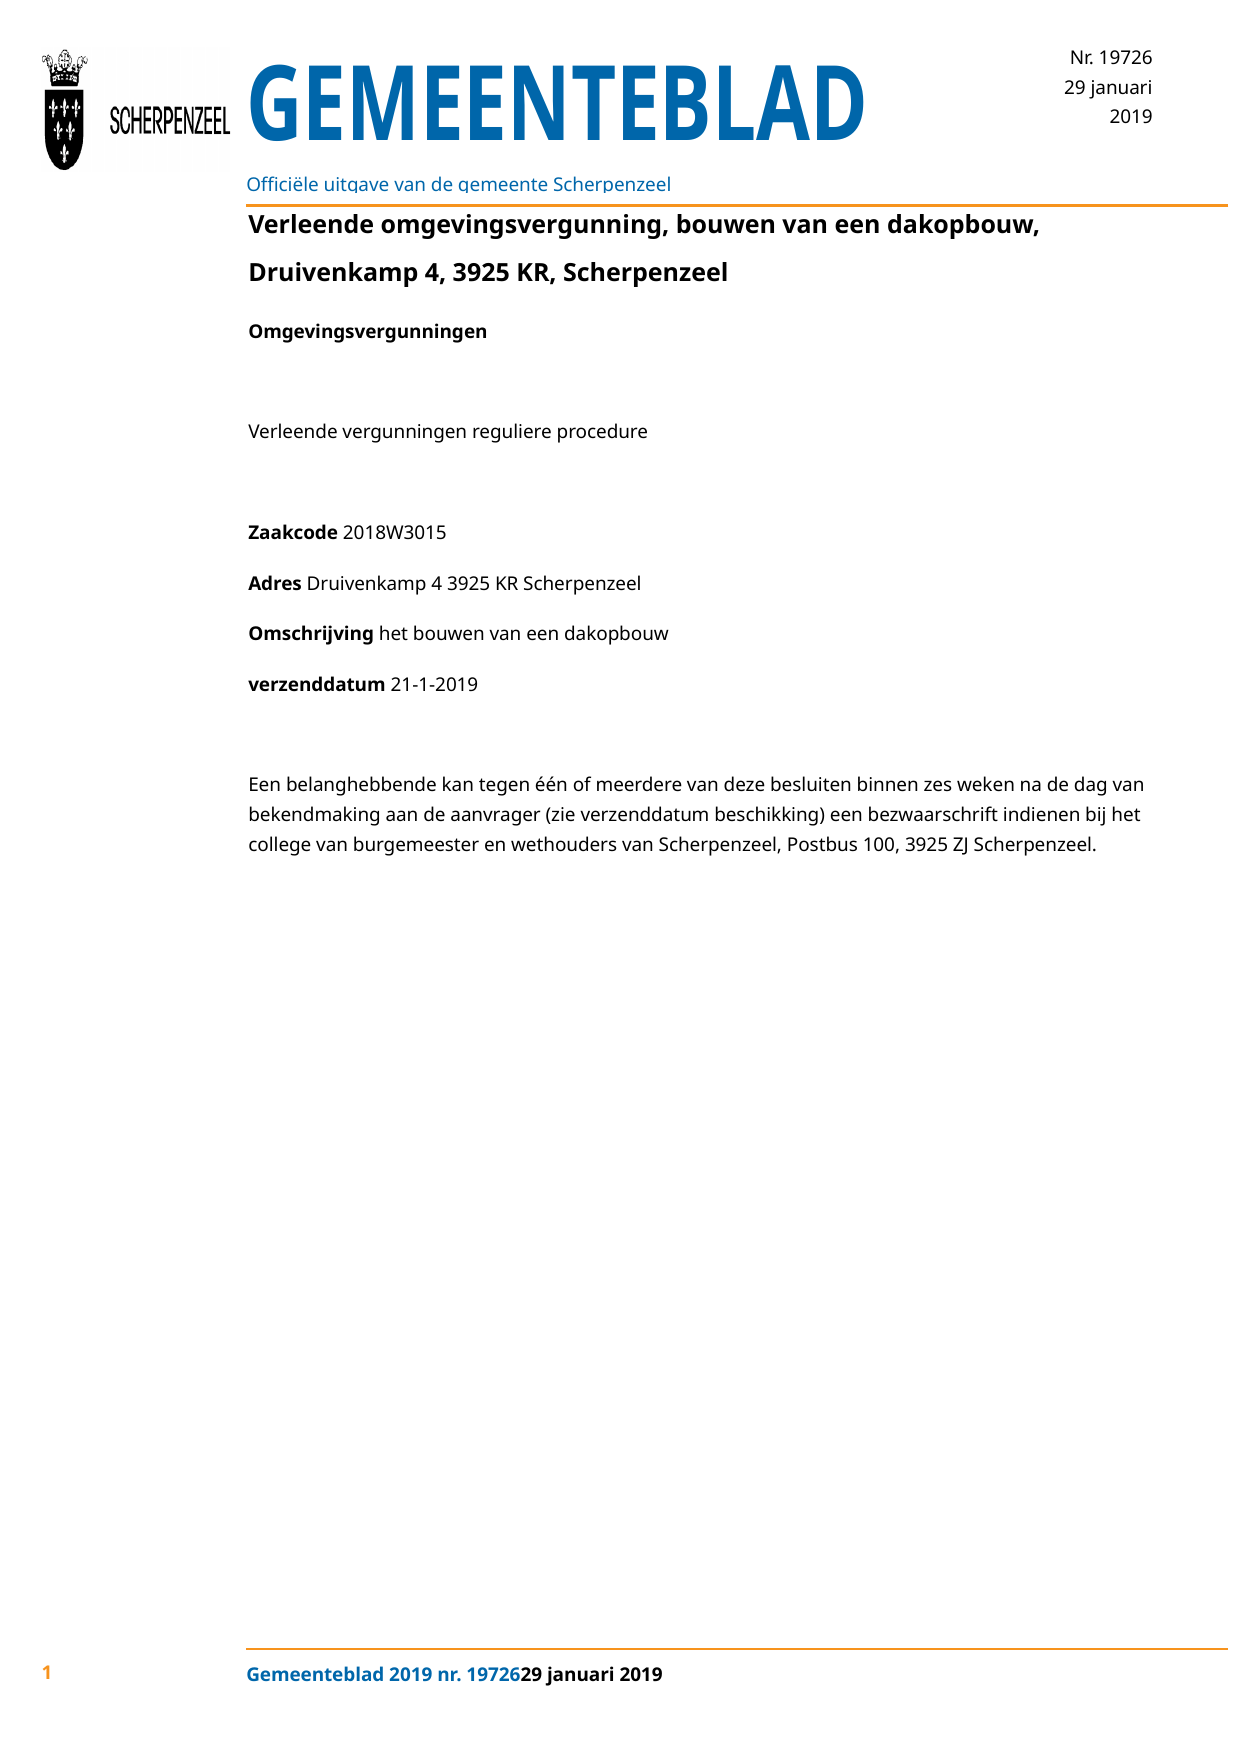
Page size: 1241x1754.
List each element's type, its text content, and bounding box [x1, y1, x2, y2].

text Adres Druivenkamp 4 3925 KR Scherpenzeel [248, 570, 1152, 596]
text Omgevingsvergunningen [248, 318, 1152, 344]
text Zaakcode 2018W3015 [248, 519, 1152, 545]
text Omschrijving het bouwen van een dakopbouw [248, 620, 1152, 646]
text verzenddatum 21-1-2019 [248, 671, 1152, 697]
text Verleende omgevingsvergunning, bouwen van een dakopbouw, Druivenkamp 4, 3925 KR, Scherpenzeel [248, 207, 1152, 288]
picture [41, 47, 231, 172]
text Verleende vergunningen reguliere procedure [248, 419, 1152, 444]
text Een belanghebbende kan tegen één of meerdere van deze besluiten binnen zes weken na de dag van bekendmaking aan de aanvrager (zie verzenddatum beschikking) een bezwaarschrift indienen bij het college van burgemeester en wethouders van Scherpenzeel, Postbus 100, 3925 ZJ Scherpenzeel. [248, 772, 1152, 857]
